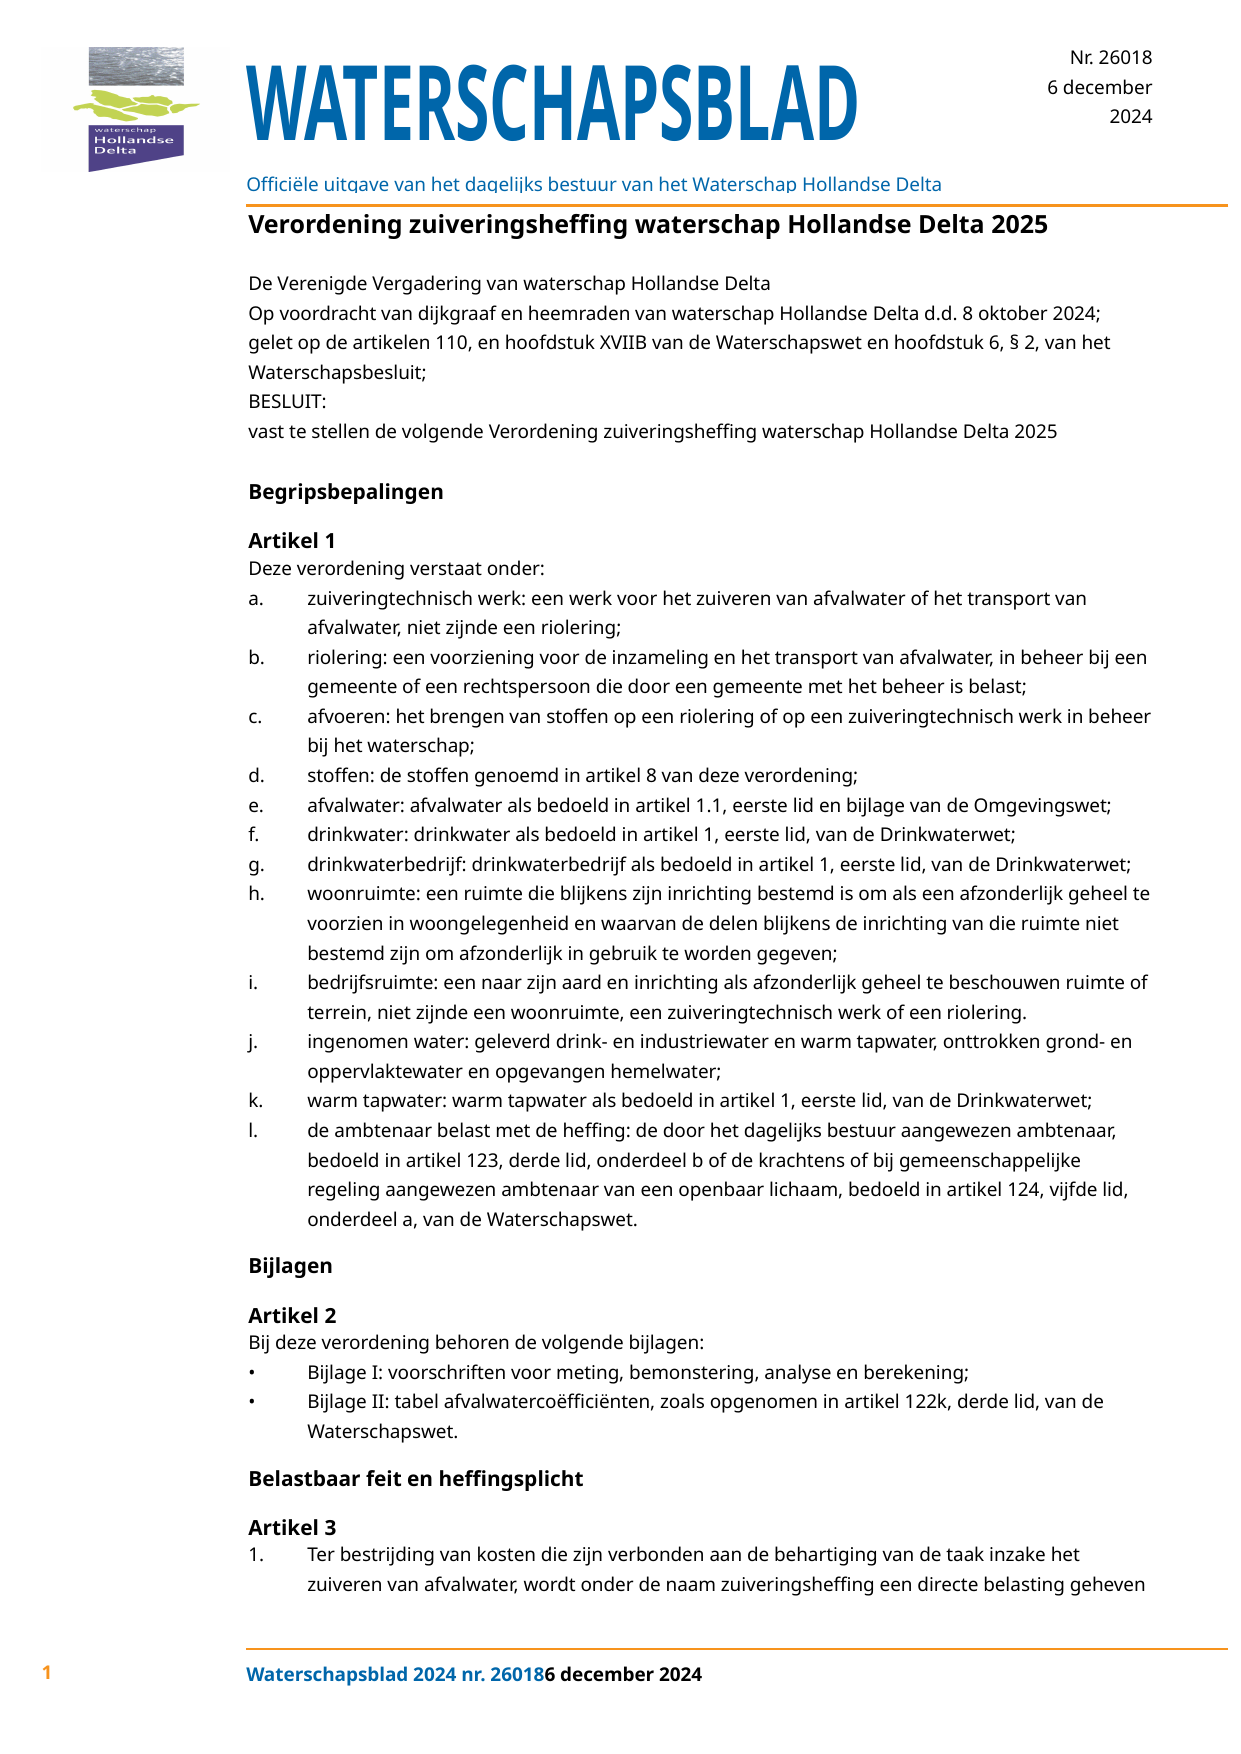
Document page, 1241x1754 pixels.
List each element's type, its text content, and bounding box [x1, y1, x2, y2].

text Verordening zuiveringsheffing waterschap Hollandse Delta 2025 [248, 207, 1152, 241]
text Begripsbepalingen [248, 477, 1152, 506]
text Bijlagen [248, 1252, 1152, 1280]
picture [41, 47, 231, 172]
text Belastbaar feit en heffingsplicht [248, 1464, 1152, 1492]
list afvalwater: afvalwater als bedoeld in artikel 1.1, eerste lid en bijlage van de Omgevingswet; [248, 792, 1152, 817]
list Bijlage I: voorschriften voor meting, bemonstering, analyse en berekening; [248, 1359, 1152, 1384]
list drinkwaterbedrijf: drinkwaterbedrijf als bedoeld in artikel 1, eerste lid, van de Drinkwaterwet; [248, 851, 1152, 877]
list de ambtenaar belast met de heffing: de door het dagelijks bestuur aangewezen ambtenaar, bedoeld in artikel 123, derde lid, onderdeel b of de krachtens of bij gemeenschappelijke regeling aangewezen ambtenaar van een openbaar lichaam, bedoeld in artikel 124, vijfde lid, onderdeel a, van de Waterschapswet. [248, 1117, 1152, 1232]
text Deze verordening verstaat onder: [248, 555, 1152, 581]
list riolering: een voorziening voor de inzameling en het transport van afvalwater, in beheer bij een gemeente of een rechtspersoon die door een gemeente met het beheer is belast; [248, 644, 1152, 699]
list woonruimte: een ruimte die blijkens zijn inrichting bestemd is om als een afzonderlijk geheel te voorzien in woongelegenheid en waarvan de delen blijkens de inrichting van die ruimte niet bestemd zijn om afzonderlijk in gebruik te worden gegeven; [248, 881, 1152, 965]
list drinkwater: drinkwater als bedoeld in artikel 1, eerste lid, van de Drinkwaterwet; [248, 821, 1152, 847]
list afvoeren: het brengen van stoffen op een riolering of op een zuiveringtechnisch werk in beheer bij het waterschap; [248, 703, 1152, 758]
list Ter bestrijding van kosten die zijn verbonden aan de behartiging van de taak inzake het zuiveren van afvalwater, wordt onder de naam zuiveringsheffing een directe belasting geheven [248, 1541, 1152, 1597]
list zuiveringtechnisch werk: een werk voor het zuiveren van afvalwater of het transport van afvalwater, niet zijnde een riolering; [248, 585, 1152, 640]
text Artikel 3 [248, 1513, 1152, 1541]
text Artikel 2 [248, 1301, 1152, 1329]
text vast te stellen de volgende Verordening zuiveringsheffing waterschap Hollandse Delta 2025 [248, 418, 1152, 444]
list bedrijfsruimte: een naar zijn aard en inrichting als afzonderlijk geheel te beschouwen ruimte of terrein, niet zijnde een woonruimte, een zuiveringtechnisch werk of een riolering. [248, 969, 1152, 1024]
list ingenomen water: geleverd drink- en industriewater en warm tapwater, onttrokken grond- en oppervlaktewater en opgevangen hemelwater; [248, 1028, 1152, 1084]
text De Verenigde Vergadering van waterschap Hollandse Delta [248, 270, 1152, 296]
list warm tapwater: warm tapwater als bedoeld in artikel 1, eerste lid, van de Drinkwaterwet; [248, 1088, 1152, 1113]
text Bij deze verordening behoren de volgende bijlagen: [248, 1329, 1152, 1355]
text Artikel 1 [248, 527, 1152, 555]
text gelet op de artikelen 110, en hoofdstuk XVIIB van de Waterschapswet en hoofdstuk 6, § 2, van het Waterschapsbesluit; [248, 329, 1152, 385]
list stoffen: de stoffen genoemd in artikel 8 van deze verordening; [248, 762, 1152, 788]
list Bijlage II: tabel afvalwatercoëfficiënten, zoals opgenomen in artikel 122k, derde lid, van de Waterschapswet. [248, 1388, 1152, 1444]
text Op voordracht van dijkgraaf en heemraden van waterschap Hollandse Delta d.d. 8 oktober 2024; [248, 300, 1152, 326]
text BESLUIT: [248, 389, 1152, 414]
